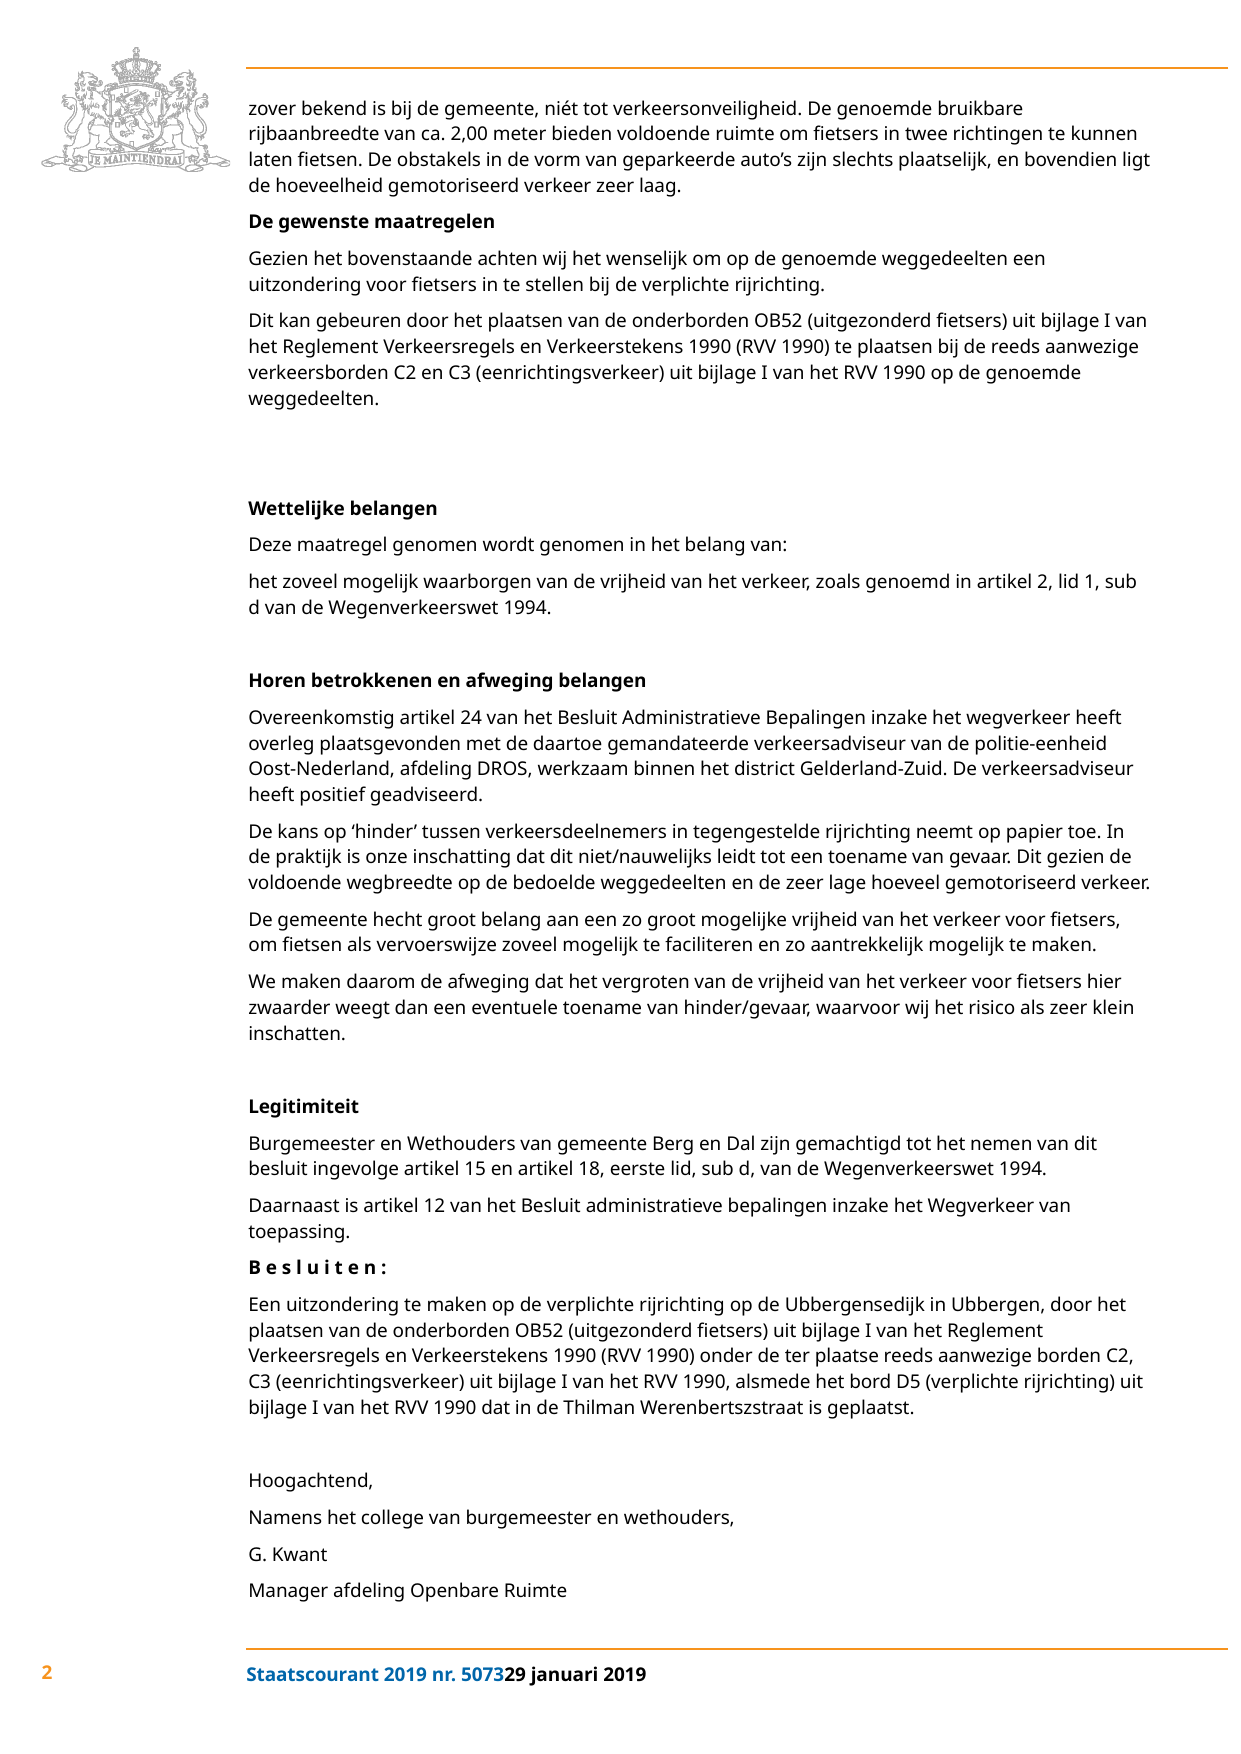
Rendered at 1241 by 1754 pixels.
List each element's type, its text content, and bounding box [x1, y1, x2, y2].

text B e s l u i t e n : [248, 1254, 1152, 1280]
text De kans op ‘hinder’ tussen verkeersdeelnemers in tegengestelde rijrichting neemt op papier toe. In de praktijk is onze inschatting dat dit niet/nauwelijks leidt tot een toename van gevaar. Dit gezien de voldoende wegbreedte op de bedoelde weggedeelten en de zeer lage hoeveel gemotoriseerd verkeer. [248, 818, 1152, 895]
text De gemeente hecht groot belang aan een zo groot mogelijke vrijheid van het verkeer voor fietsers, om fietsen als vervoerswijze zoveel mogelijk te faciliteren en zo aantrekkelijk mogelijk te maken. [248, 906, 1152, 957]
text G. Kwant [248, 1541, 1152, 1567]
text Burgemeester en Wethouders van gemeente Berg en Dal zijn gemachtigd tot het nemen van dit besluit ingevolge artikel 15 en artikel 18, eerste lid, sub d, van de Wegenverkeerswet 1994. [248, 1130, 1152, 1181]
text Dit kan gebeuren door het plaatsen van de onderborden OB52 (uitgezonderd fietsers) uit bijlage I van het Reglement Verkeersregels en Verkeerstekens 1990 (RVV 1990) te plaatsen bij de reeds aanwezige verkeersborden C2 en C3 (eenrichtingsverkeer) uit bijlage I van het RVV 1990 op de genoemde weggedeelten. [248, 308, 1152, 411]
text We maken daarom de afweging dat het vergroten van de vrijheid van het verkeer voor fietsers hier zwaarder weegt dan een eventuele toename van hinder/gevaar, waarvoor wij het risico als zeer klein inschatten. [248, 968, 1152, 1046]
text Namens het college van burgemeester en wethouders, [248, 1504, 1152, 1530]
text Een uitzondering te maken op de verplichte rijrichting op de Ubbergensedijk in Ubbergen, door het plaatsen van de onderborden OB52 (uitgezonderd fietsers) uit bijlage I van het Reglement Verkeersregels en Verkeerstekens 1990 (RVV 1990) onder de ter plaatse reeds aanwezige borden C2, C3 (eenrichtingsverkeer) uit bijlage I van het RVV 1990, alsmede het bord D5 (verplichte rijrichting) uit bijlage I van het RVV 1990 dat in de Thilman Werenbertszstraat is geplaatst. [248, 1291, 1152, 1420]
text Legitimiteit [248, 1093, 1152, 1119]
text het zoveel mogelijk waarborgen van de vrijheid van het verkeer, zoals genoemd in artikel 2, lid 1, sub d van de Wegenverkeerswet 1994. [248, 568, 1152, 620]
picture [41, 47, 231, 172]
text Horen betrokkenen en afweging belangen [248, 667, 1152, 693]
text Daarnaast is artikel 12 van het Besluit administratieve bepalingen inzake het Wegverkeer van toepassing. [248, 1192, 1152, 1244]
text Manager afdeling Openbare Ruimte [248, 1577, 1152, 1603]
text De gewenste maatregelen [248, 209, 1152, 234]
text zover bekend is bij de gemeente, niét tot verkeersonveiligheid. De genoemde bruikbare rijbaanbreedte van ca. 2,00 meter bieden voldoende ruimte om fietsers in twee richtingen te kunnen laten fietsen. De obstakels in de vorm van geparkeerde auto’s zijn slechts plaatselijk, en bovendien ligt de hoeveelheid gemotoriseerd verkeer zeer laag. [248, 95, 1152, 198]
text Hoogachtend, [248, 1467, 1152, 1493]
text Deze maatregel genomen wordt genomen in het belang van: [248, 532, 1152, 557]
text Gezien het bovenstaande achten wij het wenselijk om op de genoemde weggedeelten een uitzondering voor fietsers in te stellen bij de verplichte rijrichting. [248, 245, 1152, 297]
text Wettelijke belangen [248, 495, 1152, 521]
text Overeenkomstig artikel 24 van het Besluit Administratieve Bepalingen inzake het wegverkeer heeft overleg plaatsgevonden met de daartoe gemandateerde verkeersadviseur van de politie-eenheid Oost-Nederland, afdeling DROS, werkzaam binnen het district Gelderland-Zuid. De verkeersadviseur heeft positief geadviseerd. [248, 704, 1152, 807]
